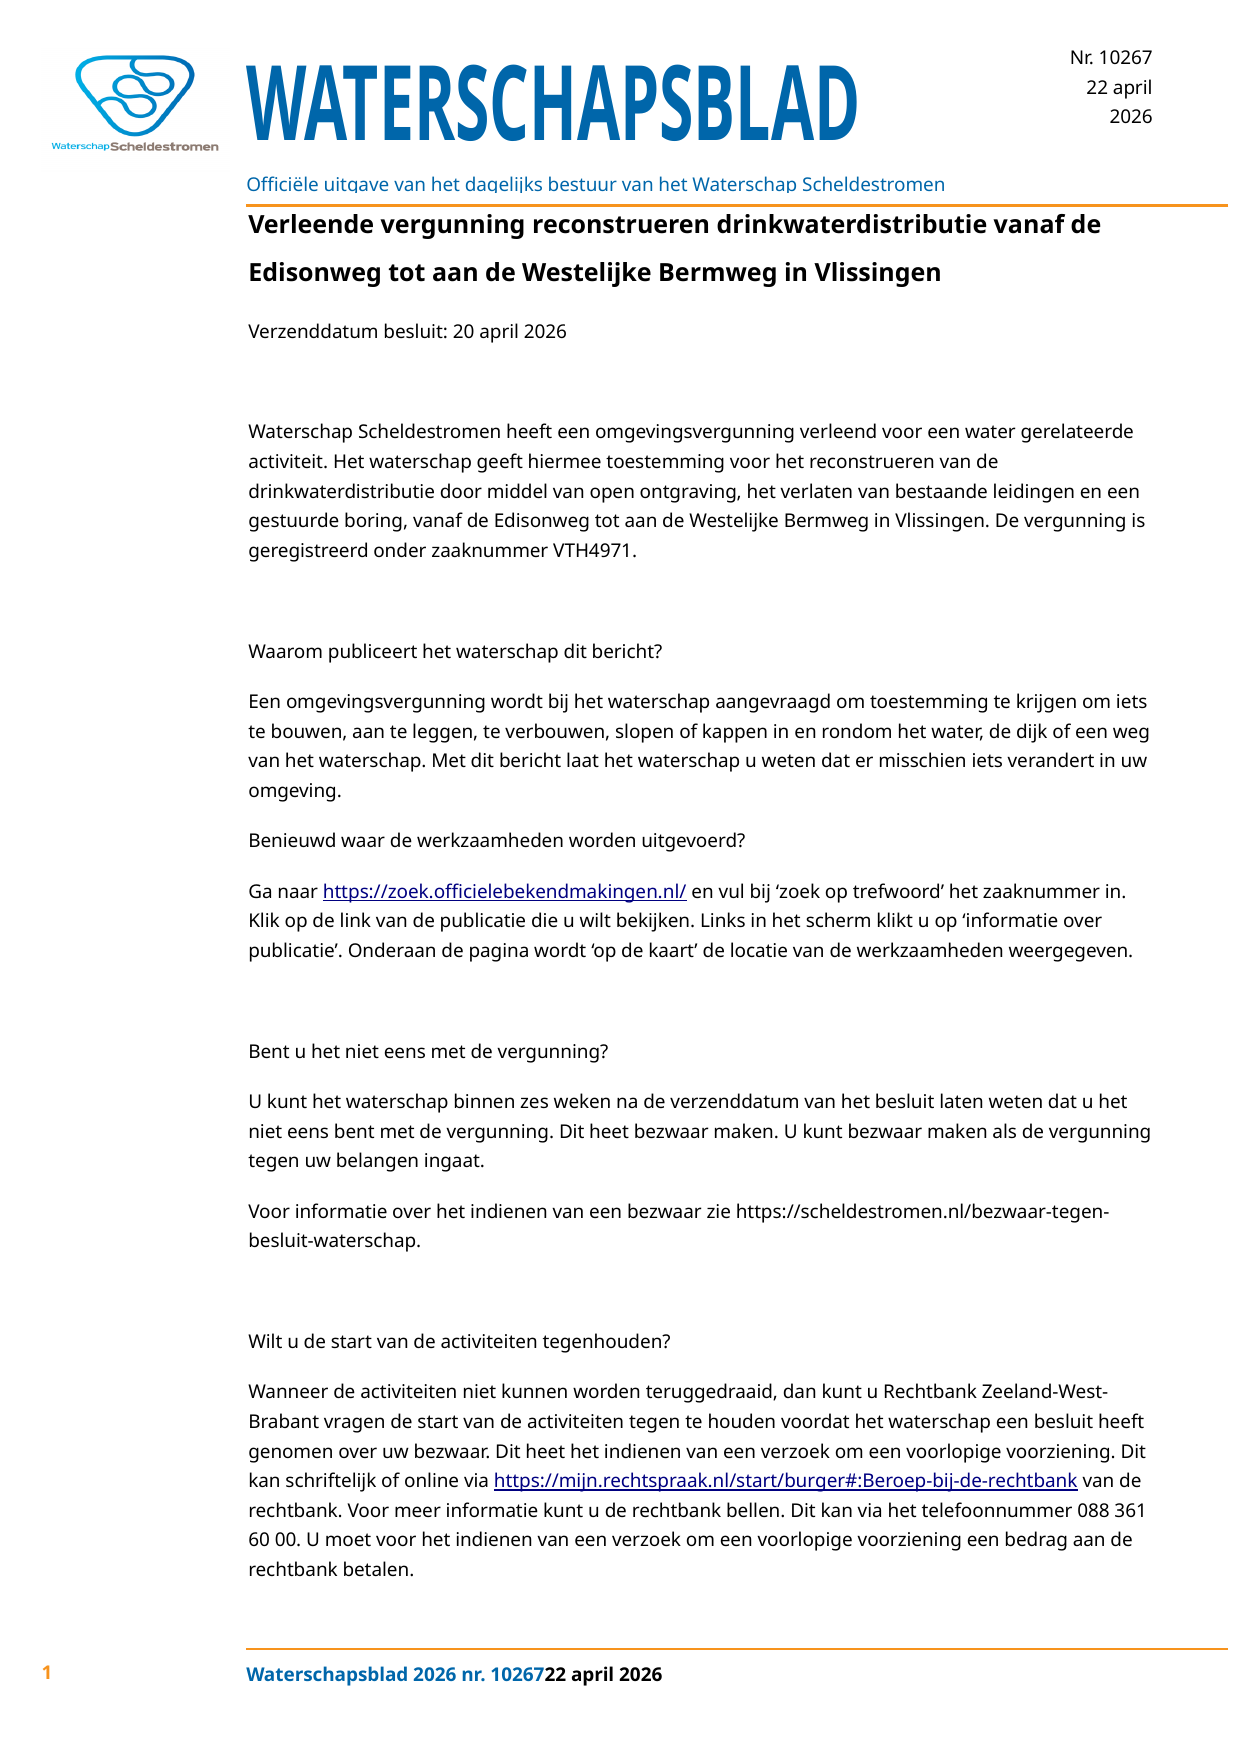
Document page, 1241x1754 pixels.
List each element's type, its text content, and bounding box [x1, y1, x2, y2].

text Waarom publiceert het waterschap dit bericht? [248, 638, 1152, 664]
text Verleende vergunning reconstrueren drinkwaterdistributie vanaf de Edisonweg tot aan de Westelijke Bermweg in Vlissingen [248, 207, 1152, 288]
text U kunt het waterschap binnen zes weken na de verzenddatum van het besluit laten weten dat u het niet eens bent met de vergunning. Dit heet bezwaar maken. U kunt bezwaar maken als de vergunning tegen uw belangen ingaat. [248, 1088, 1152, 1173]
text Benieuwd waar de werkzaamheden worden uitgevoerd? [248, 827, 1152, 853]
picture [41, 47, 231, 172]
text Wanneer de activiteiten niet kunnen worden teruggedraaid, dan kunt u Rechtbank Zeeland-West-Brabant vragen de start van de activiteiten tegen te houden voordat het waterschap een besluit heeft genomen over uw bezwaar. Dit heet het indienen van een verzoek om een voorlopige voorziening. Dit kan schriftelijk of online via https://mijn.rechtspraak.nl/start/burger#:Beroep-bij-de-rechtbank van de rechtbank. Voor meer informatie kunt u de rechtbank bellen. Dit kan via het telefoonnummer 088 361 60 00. U moet voor het indienen van een verzoek om een voorlopige voorziening een bedrag aan de rechtbank betalen. [248, 1379, 1152, 1582]
text Wilt u de start van de activiteiten tegenhouden? [248, 1328, 1152, 1354]
text Ga naar https://zoek.officielebekendmakingen.nl/ en vul bij ‘zoek op trefwoord’ het zaaknummer in. Klik op de link van de publicatie die u wilt bekijken. Links in het scherm klikt u op ‘informatie over publicatie’. Onderaan de pagina wordt ‘op de kaart’ de locatie van de werkzaamheden weergegeven. [248, 878, 1152, 963]
text Een omgevingsvergunning wordt bij het waterschap aangevraagd om toestemming te krijgen om iets te bouwen, aan te leggen, te verbouwen, slopen of kappen in en rondom het water, de dijk of een weg van het waterschap. Met dit bericht laat het waterschap u weten dat er misschien iets verandert in uw omgeving. [248, 688, 1152, 803]
text Verzenddatum besluit: 20 april 2026 [248, 318, 1152, 344]
text Bent u het niet eens met de vergunning? [248, 1038, 1152, 1064]
text Waterschap Scheldestromen heeft een omgevingsvergunning verleend voor een water gerelateerde activiteit. Het waterschap geeft hiermee toestemming voor het reconstrueren van de drinkwaterdistributie door middel van open ontgraving, het verlaten van bestaande leidingen en een gestuurde boring, vanaf de Edisonweg tot aan de Westelijke Bermweg in Vlissingen. De vergunning is geregistreerd onder zaaknummer VTH4971. [248, 419, 1152, 563]
text Voor informatie over het indienen van een bezwaar zie https://scheldestromen.nl/bezwaar-tegen-besluit-waterschap. [248, 1198, 1152, 1253]
